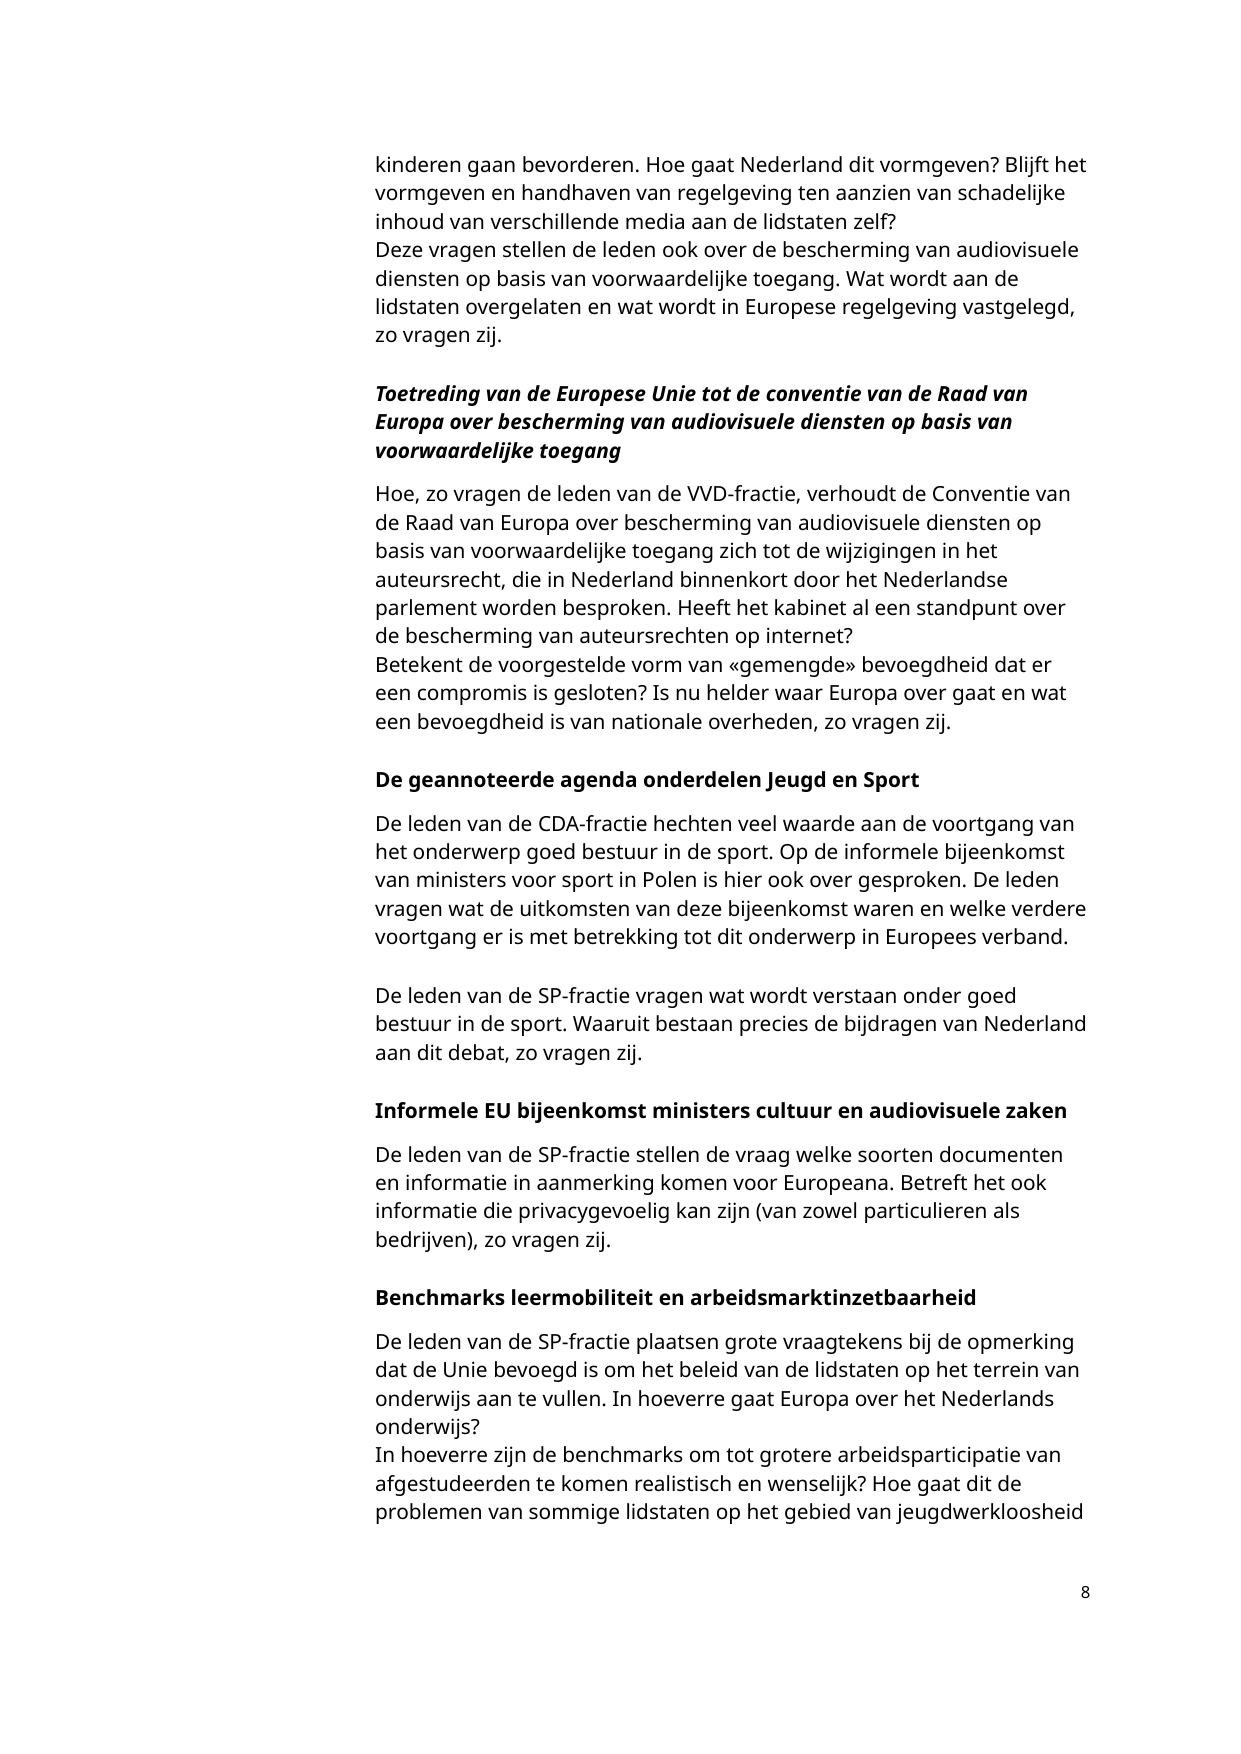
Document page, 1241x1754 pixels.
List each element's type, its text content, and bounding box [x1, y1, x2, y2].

text Benchmarks leermobiliteit en arbeidsmarktinzetbaarheid [375, 1283, 1090, 1312]
text Hoe, zo vragen de leden van de VVD-fractie, verhoudt de Conventie van de Raad van Europa over bescherming van audiovisuele diensten op basis van voorwaardelijke toegang zich tot de wijzigingen in het auteursrecht, die in Nederland binnenkort door het Nederlandse parlement worden besproken. Heeft het kabinet al een standpunt over de bescherming van auteursrechten op internet? [375, 479, 1090, 650]
text Betekent de voorgestelde vorm van «gemengde» bevoegdheid dat er een compromis is gesloten? Is nu helder waar Europa over gaat en wat een bevoegdheid is van nationale overheden, zo vragen zij. [375, 650, 1090, 735]
text De geannoteerde agenda onderdelen Jeugd en Sport [375, 765, 1090, 794]
text De leden van de CDA-fractie hechten veel waarde aan de voortgang van het onderwerp goed bestuur in de sport. Op de informele bijeenkomst van ministers voor sport in Polen is hier ook over gesproken. De leden vragen wat de uitkomsten van deze bijeenkomst waren en welke verdere voortgang er is met betrekking tot dit onderwerp in Europees verband. [375, 809, 1090, 951]
text De leden van de SP-fractie vragen wat wordt verstaan onder goed bestuur in de sport. Waaruit bestaan precies de bijdragen van Nederland aan dit debat, zo vragen zij. [375, 981, 1090, 1066]
text Deze vragen stellen de leden ook over de bescherming van audiovisuele diensten op basis van voorwaardelijke toegang. Wat wordt aan de lidstaten overgelaten en wat wordt in Europese regelgeving vastgelegd, zo vragen zij. [375, 235, 1090, 349]
text De leden van de SP-fractie plaatsen grote vraagtekens bij de opmerking dat de Unie bevoegd is om het beleid van de lidstaten op het terrein van onderwijs aan te vullen. In hoeverre gaat Europa over het Nederlands onderwijs? [375, 1327, 1090, 1441]
text kinderen gaan bevorderen. Hoe gaat Nederland dit vormgeven? Blijft het vormgeven en handhaven van regelgeving ten aanzien van schadelijke inhoud van verschillende media aan de lidstaten zelf? [375, 150, 1090, 235]
text In hoeverre zijn de benchmarks om tot grotere arbeidsparticipatie van afgestudeerden te komen realistisch en wenselijk? Hoe gaat dit de problemen van sommige lidstaten op het gebied van jeugdwerkloosheid [375, 1441, 1090, 1526]
text Informele EU bijeenkomst ministers cultuur en audiovisuele zaken [375, 1096, 1090, 1125]
text Toetreding van de Europese Unie tot de conventie van de Raad van Europa over bescherming van audiovisuele diensten op basis van voorwaardelijke toegang [375, 379, 1090, 464]
text De leden van de SP-fractie stellen de vraag welke soorten documenten en informatie in aanmerking komen voor Europeana. Betreft het ook informatie die privacygevoelig kan zijn (van zowel particulieren als bedrijven), zo vragen zij. [375, 1140, 1090, 1253]
